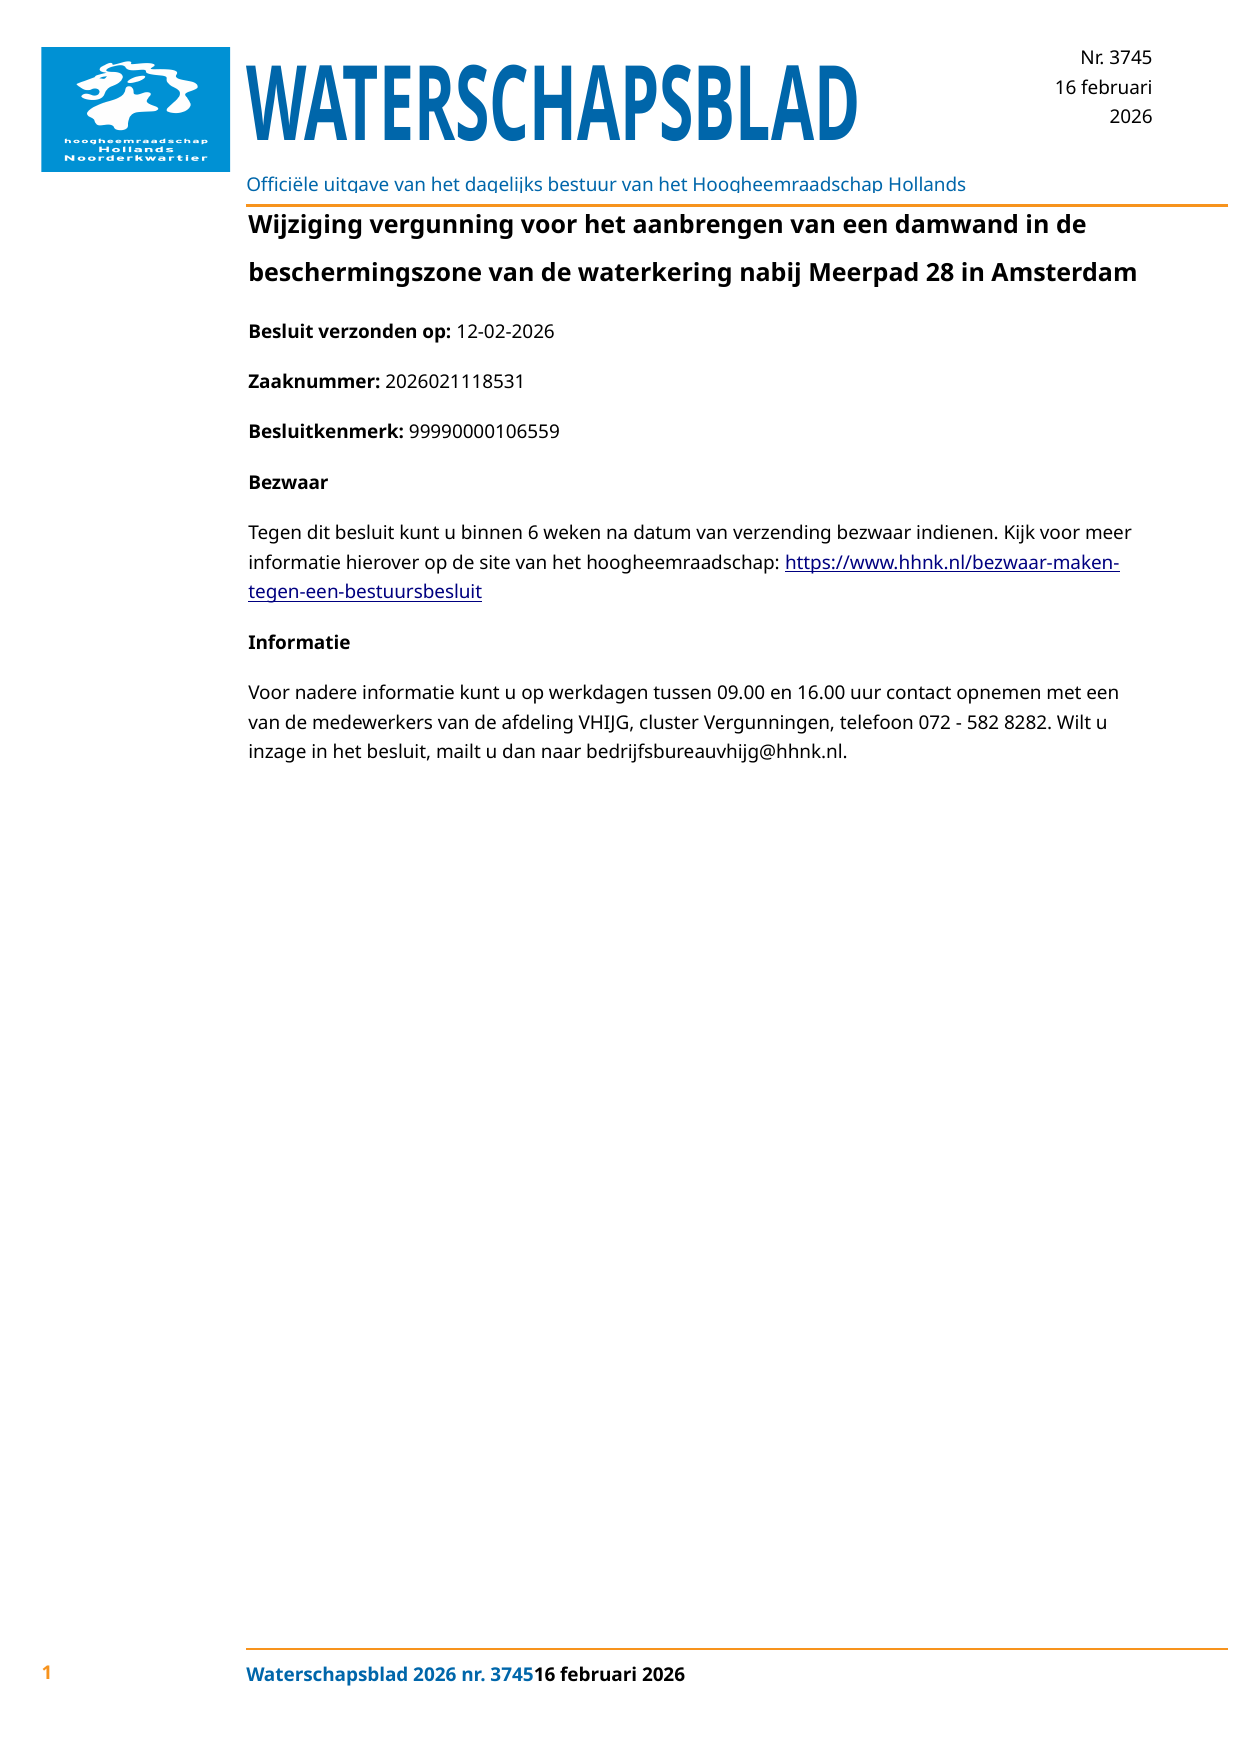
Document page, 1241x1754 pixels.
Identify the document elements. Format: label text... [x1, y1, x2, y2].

text Tegen dit besluit kunt u binnen 6 weken na datum van verzending bezwaar indienen. Kijk voor meer informatie hierover op de site van het hoogheemraadschap: https://www.hhnk.nl/bezwaar-maken-tegen-een-bestuursbesluit [248, 519, 1152, 604]
text Besluit verzonden op: 12-02-2026 [248, 318, 1152, 344]
text Bezwaar [248, 469, 1152, 495]
text Informatie [248, 629, 1152, 655]
text Voor nadere informatie kunt u op werkdagen tussen 09.00 en 16.00 uur contact opnemen met een van de medewerkers van de afdeling VHIJG, cluster Vergunningen, telefoon 072 - 582 8282. Wilt u inzage in het besluit, mailt u dan naar bedrijfsbureauvhijg@hhnk.nl. [248, 679, 1152, 764]
text Zaaknummer: 2026021118531 [248, 368, 1152, 394]
text Wijziging vergunning voor het aanbrengen van een damwand in de beschermingszone van de waterkering nabij Meerpad 28 in Amsterdam [248, 207, 1152, 288]
picture [118, 62, 197, 112]
text Besluitkenmerk: 99990000106559 [248, 419, 1152, 444]
picture [78, 64, 122, 99]
picture [129, 76, 144, 82]
picture [88, 87, 157, 130]
